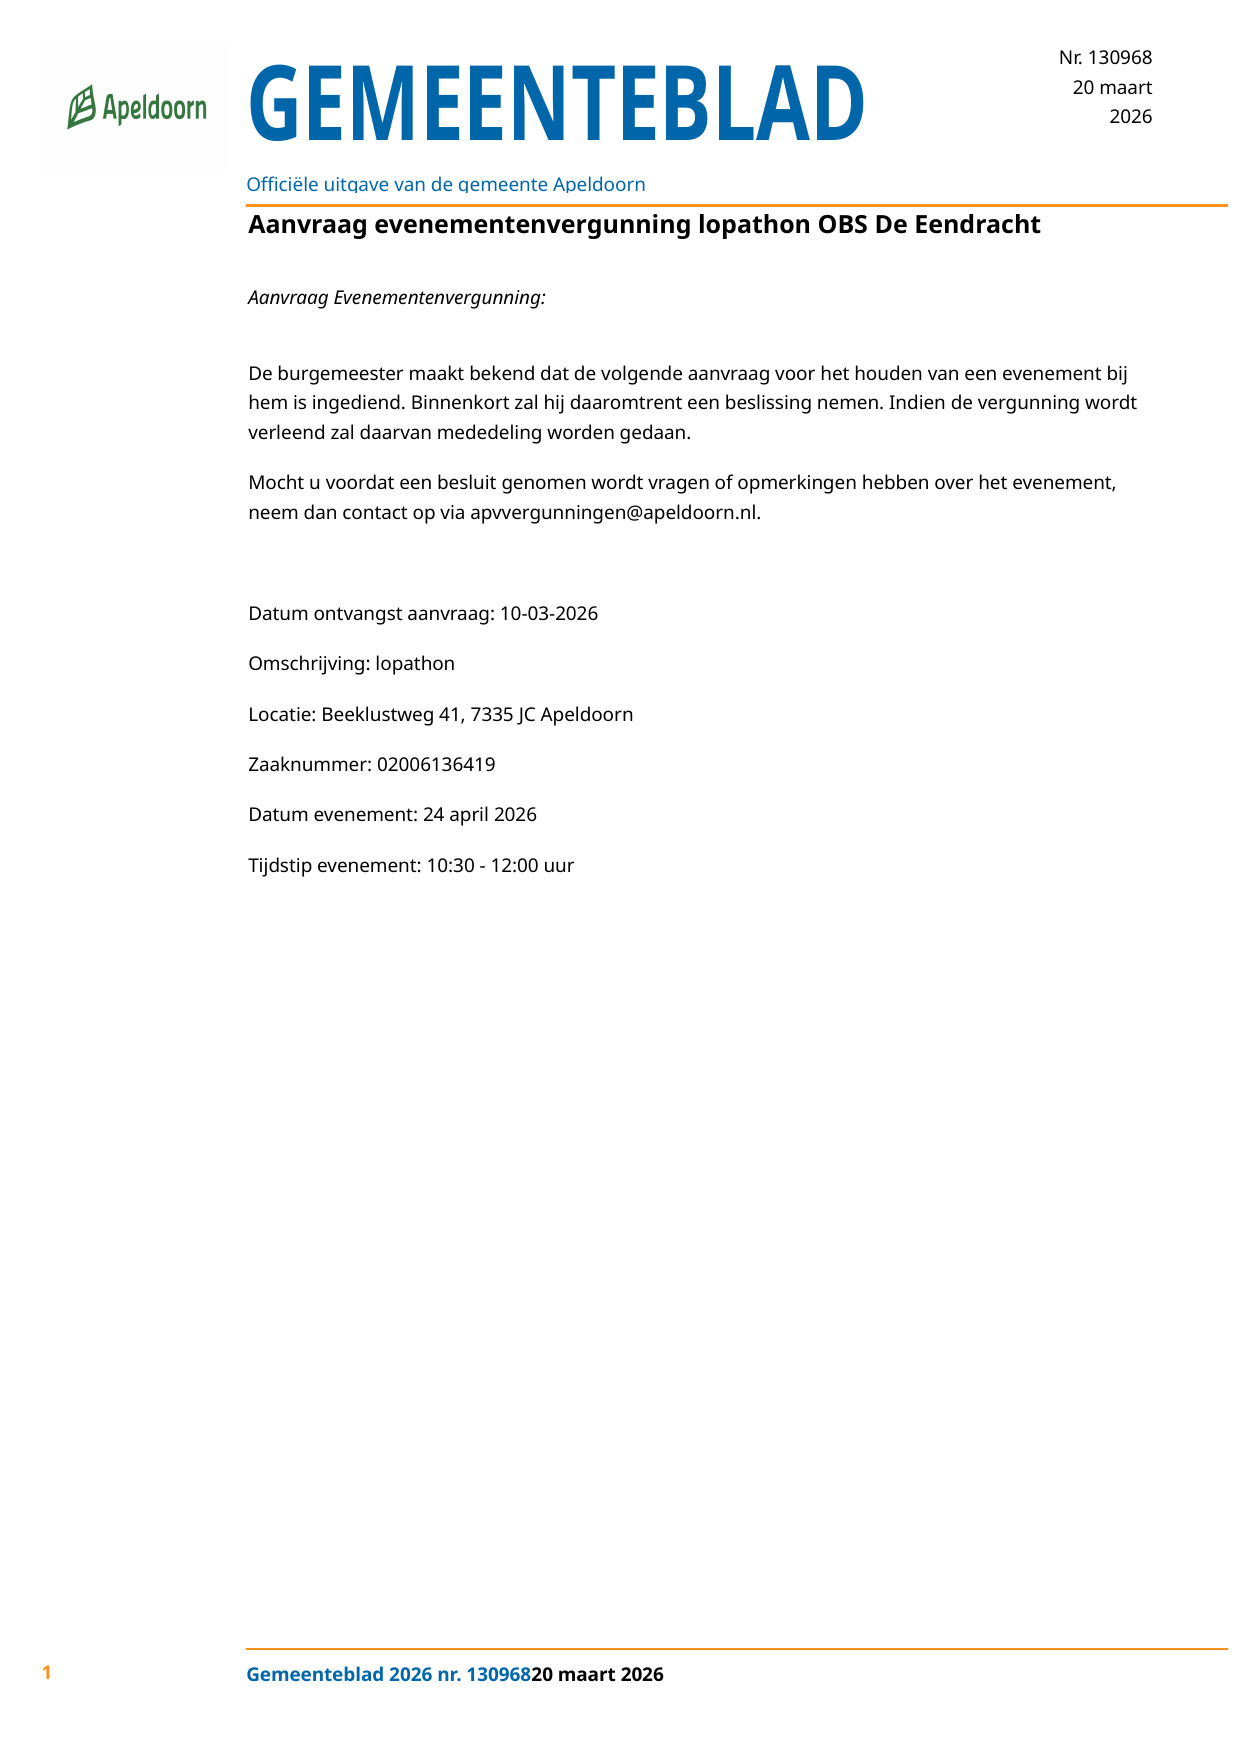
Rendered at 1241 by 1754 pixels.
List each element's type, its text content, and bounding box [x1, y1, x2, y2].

text Datum evenement: 24 april 2026 [248, 802, 1152, 827]
text Aanvraag Evenementenvergunning: [248, 284, 1152, 309]
text De burgemeester maakt bekend dat de volgende aanvraag voor het houden van een evenement bij hem is ingediend. Binnenkort zal hij daaromtrent een beslissing nemen. Indien de vergunning wordt verleend zal daarvan mededeling worden gedaan. [248, 360, 1152, 445]
text Tijdstip evenement: 10:30 - 12:00 uur [248, 852, 1152, 878]
text Omschrijving: lopathon [248, 650, 1152, 676]
text Locatie: Beeklustweg 41, 7335 JC Apeldoorn [248, 701, 1152, 727]
text Aanvraag evenementenvergunning lopathon OBS De Eendracht [248, 207, 1152, 241]
picture [41, 47, 231, 172]
text Mocht u voordat een besluit genomen wordt vragen of opmerkingen hebben over het evenement, neem dan contact op via apvvergunningen@apeldoorn.nl. [248, 469, 1152, 525]
text Zaaknummer: 02006136419 [248, 751, 1152, 777]
text Datum ontvangst aanvraag: 10-03-2026 [248, 600, 1152, 626]
